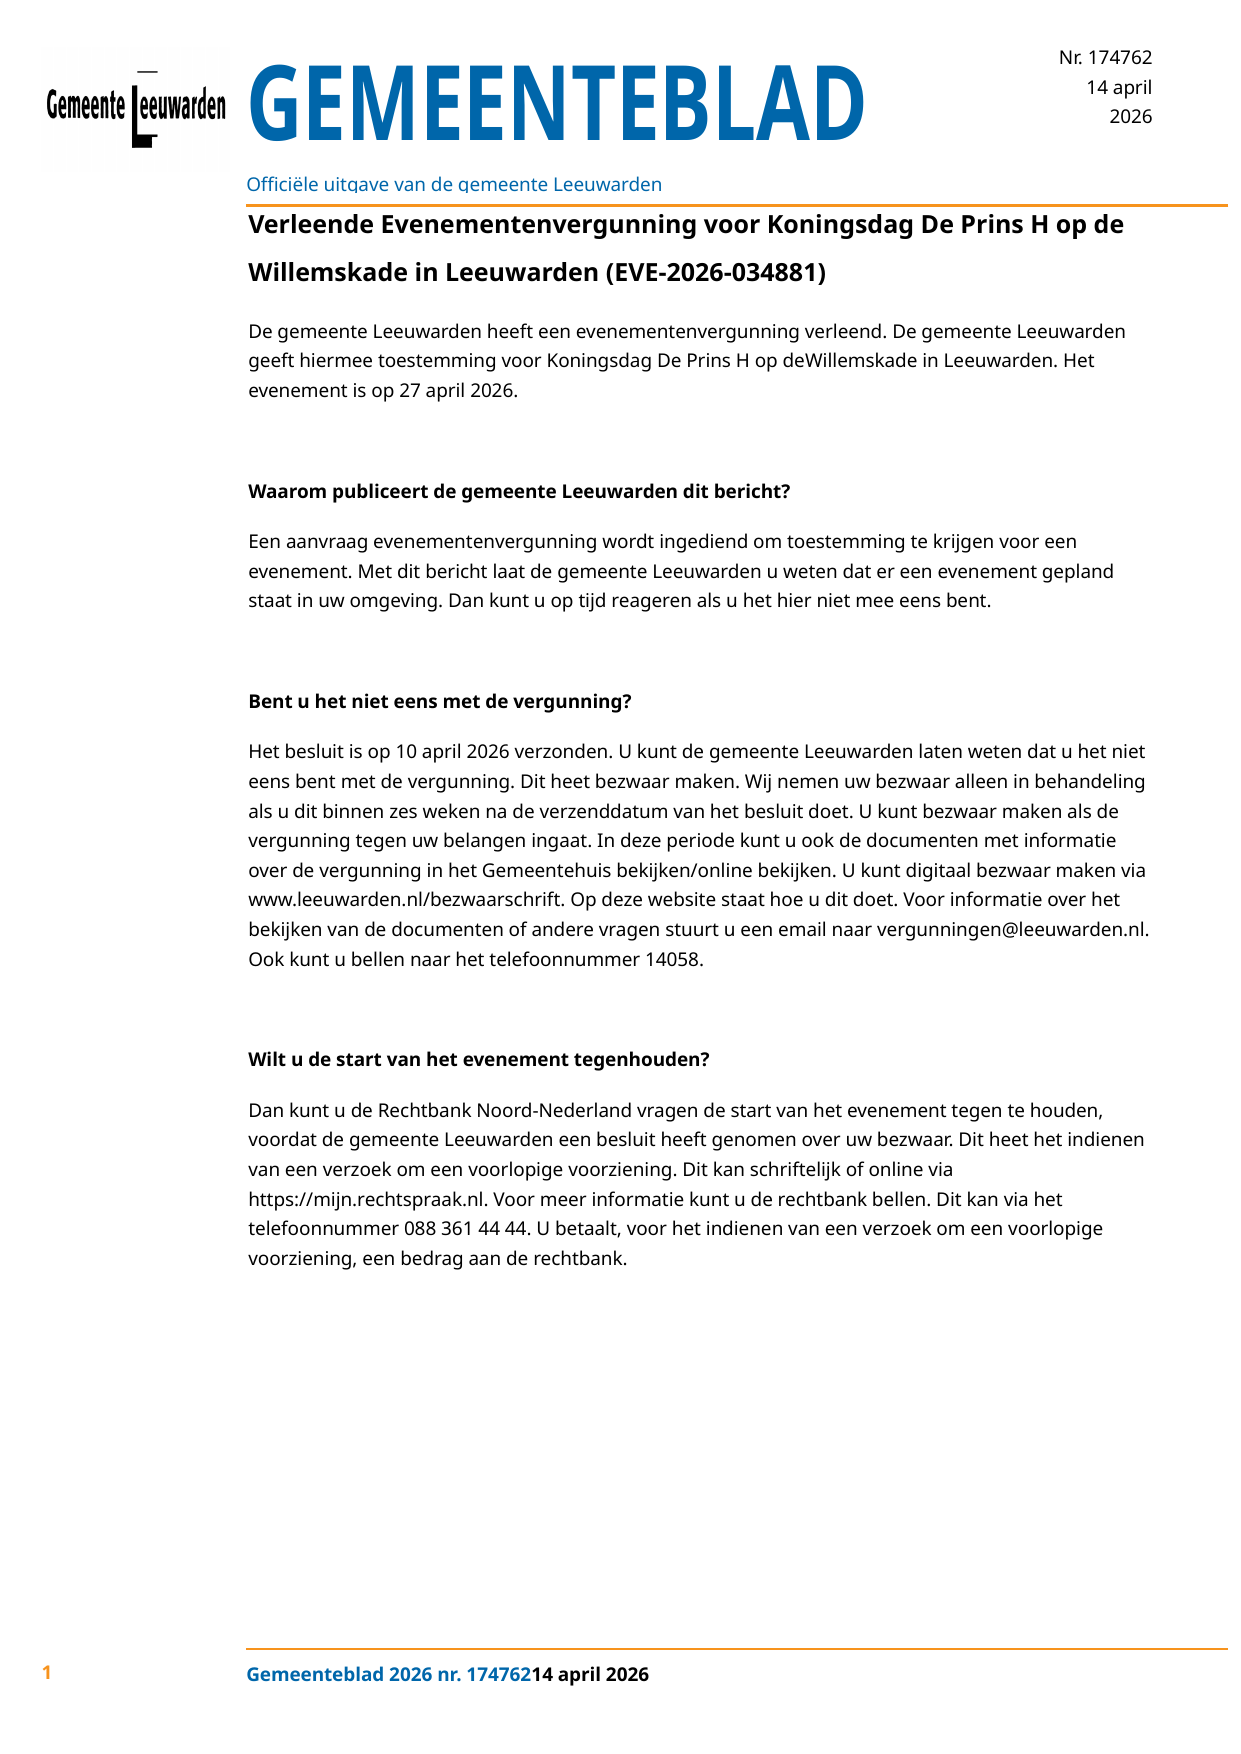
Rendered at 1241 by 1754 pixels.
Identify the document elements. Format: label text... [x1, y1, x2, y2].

text Bent u het niet eens met de vergunning? [248, 688, 1152, 714]
text Waarom publiceert de gemeente Leeuwarden dit bericht? [248, 478, 1152, 504]
text Verleende Evenementenvergunning voor Koningsdag De Prins H op de Willemskade in Leeuwarden (EVE-2026-034881) [248, 207, 1152, 288]
text De gemeente Leeuwarden heeft een evenementenvergunning verleend. De gemeente Leeuwarden geeft hiermee toestemming voor Koningsdag De Prins H op deWillemskade in Leeuwarden. Het evenement is op 27 april 2026. [248, 318, 1152, 403]
text Het besluit is op 10 april 2026 verzonden. U kunt de gemeente Leeuwarden laten weten dat u het niet eens bent met de vergunning. Dit heet bezwaar maken. Wij nemen uw bezwaar alleen in behandeling als u dit binnen zes weken na de verzenddatum van het besluit doet. U kunt bezwaar maken als de vergunning tegen uw belangen ingaat. In deze periode kunt u ook de documenten met informatie over de vergunning in het Gemeentehuis bekijken/online bekijken. U kunt digitaal bezwaar maken via www.leeuwarden.nl/bezwaarschrift. Op deze website staat hoe u dit doet. Voor informatie over het bekijken van de documenten of andere vragen stuurt u een email naar vergunningen@leeuwarden.nl. Ook kunt u bellen naar het telefoonnummer 14058. [248, 739, 1152, 972]
text Een aanvraag evenementenvergunning wordt ingediend om toestemming te krijgen voor een evenement. Met dit bericht laat de gemeente Leeuwarden u weten dat er een evenement gepland staat in uw omgeving. Dan kunt u op tijd reageren als u het hier niet mee eens bent. [248, 528, 1152, 613]
text Wilt u de start van het evenement tegenhouden? [248, 1047, 1152, 1072]
text Dan kunt u de Rechtbank Noord-Nederland vragen de start van het evenement tegen te houden, voordat de gemeente Leeuwarden een besluit heeft genomen over uw bezwaar. Dit heet het indienen van een verzoek om een voorlopige voorziening. Dit kan schriftelijk of online via https://mijn.rechtspraak.nl. Voor meer informatie kunt u de rechtbank bellen. Dit kan via het telefoonnummer 088 361 44 44. U betaalt, voor het indienen van een verzoek om een voorlopige voorziening, een bedrag aan de rechtbank. [248, 1097, 1152, 1271]
picture [41, 47, 231, 172]
